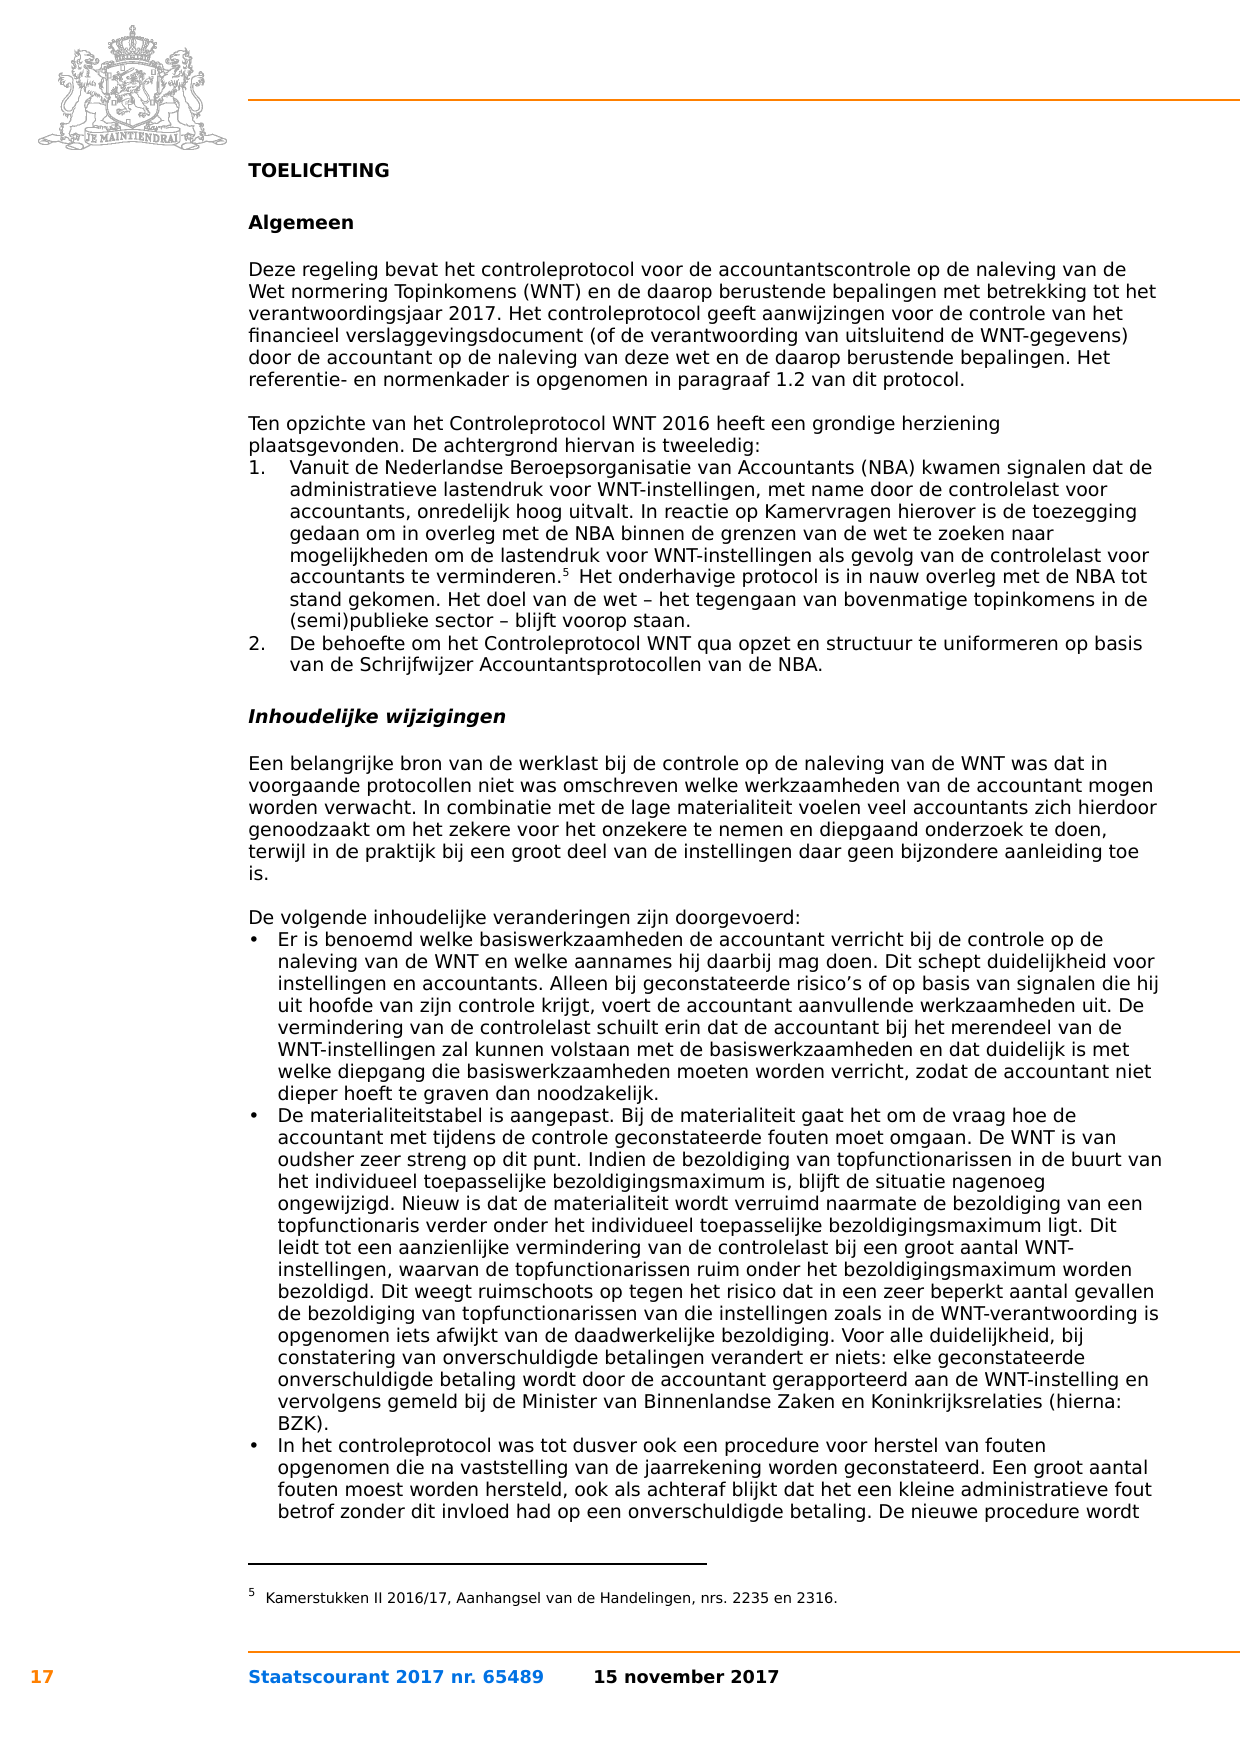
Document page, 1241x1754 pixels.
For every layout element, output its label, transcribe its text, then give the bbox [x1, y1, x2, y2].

subtitle Inhoudelijke wijzigingen [248, 706, 1163, 728]
text • De materialiteitstabel is aangepast. Bij de materialiteit gaat het om de vraag hoe de accountant met tijdens de controle geconstateerde fouten moet omgaan. De WNT is van oudsher zeer streng op dit punt. Indien de bezoldiging van topfunctionarissen in de buurt van het individueel toepasselijke bezoldigingsmaximum is, blijft de situatie nagenoeg ongewijzigd. Nieuw is dat de materialiteit wordt verruimd naarmate de bezoldiging van een topfunctionaris verder onder het individueel toepasselijke bezoldigingsmaximum ligt. Dit leidt tot een aanzienlijke vermindering van de controlelast bij een groot aantal WNT-instellingen, waarvan de topfunctionarissen ruim onder het bezoldigingsmaximum worden bezoldigd. Dit weegt ruimschoots op tegen het risico dat in een zeer beperkt aantal gevallen de bezoldiging van topfunctionarissen van die instellingen zoals in de WNT-verantwoording is opgenomen iets afwijkt van de daadwerkelijke bezoldiging. Voor alle duidelijkheid, bij constatering van onverschuldigde betalingen verandert er niets: elke geconstateerde onverschuldigde betaling wordt door de accountant gerapporteerd aan de WNT-instelling en vervolgens gemeld bij de Minister van Binnenlandse Zaken en Koninkrijksrelaties (hierna: BZK). [248, 1105, 1163, 1434]
picture [38, 25, 227, 150]
subtitle Algemeen [248, 212, 1163, 234]
text De volgende inhoudelijke veranderingen zijn doorgevoerd: [248, 907, 1163, 929]
text 1. Vanuit de Nederlandse Beroepsorganisatie van Accountants (NBA) kwamen signalen dat de administratieve lastendruk voor WNT-instellingen, met name door de controlelast voor accountants, onredelijk hoog uitvalt. In reactie op Kamervragen hierover is de toezegging gedaan om in overleg met de NBA binnen de grenzen van de wet te zoeken naar mogelijkheden om de lastendruk voor WNT-instellingen als gevolg van de controlelast voor accountants te verminderen. Het onderhavige protocol is in nauw overleg met de NBA tot stand gekomen. Het doel van de wet – het tegengaan van bovenmatige topinkomens in de (semi)publieke sector – blijft voorop staan. [248, 457, 1163, 632]
text Deze regeling bevat het controleprotocol voor de accountantscontrole op de naleving van de Wet normering Topinkomens (WNT) en de daarop berustende bepalingen met betrekking tot het verantwoordingsjaar 2017. Het controleprotocol geeft aanwijzingen voor de controle van het financieel verslaggevingsdocument (of de verantwoording van uitsluitend de WNT-gegevens) door de accountant op de naleving van deze wet en de daarop berustende bepalingen. Het referentie- en normenkader is opgenomen in paragraaf 1.2 van dit protocol. [248, 259, 1163, 391]
text Ten opzichte van het Controleprotocol WNT 2016 heeft een grondige herziening plaatsgevonden. De achtergrond hiervan is tweeledig: [248, 413, 1163, 457]
text • Er is benoemd welke basiswerkzaamheden de accountant verricht bij de controle op de naleving van de WNT en welke aannames hij daarbij mag doen. Dit schept duidelijkheid voor instellingen en accountants. Alleen bij geconstateerde risico’s of op basis van signalen die hij uit hoofde van zijn controle krijgt, voert de accountant aanvullende werkzaamheden uit. De vermindering van de controlelast schuilt erin dat de accountant bij het merendeel van de WNT-instellingen zal kunnen volstaan met de basiswerkzaamheden en dat duidelijk is met welke diepgang die basiswerkzaamheden moeten worden verricht, zodat de accountant niet dieper hoeft te graven dan noodzakelijk. [248, 929, 1163, 1105]
text 2. De behoefte om het Controleprotocol WNT qua opzet en structuur te uniformeren op basis van de Schrijfwijzer Accountantsprotocollen van de NBA. [248, 632, 1163, 676]
text Een belangrijke bron van de werklast bij de controle op de naleving van de WNT was dat in voorgaande protocollen niet was omschreven welke werkzaamheden van de accountant mogen worden verwacht. In combinatie met de lage materialiteit voelen veel accountants zich hierdoor genoodzaakt om het zekere voor het onzekere te nemen en diepgaand onderzoek te doen, terwijl in de praktijk bij een groot deel van de instellingen daar geen bijzondere aanleiding toe is. [248, 753, 1163, 885]
text Kamerstukken II 2016/17, Aanhangsel van de Handelingen, nrs. 2235 en 2316. [248, 1586, 1163, 1608]
subtitle TOELICHTING [248, 160, 1163, 182]
text • In het controleprotocol was tot dusver ook een procedure voor herstel van fouten opgenomen die na vaststelling van de jaarrekening worden geconstateerd. Een groot aantal fouten moest worden hersteld, ook als achteraf blijkt dat het een kleine administratieve fout betrof zonder dit invloed had op een onverschuldigde betaling. De nieuwe procedure wordt [248, 1434, 1163, 1522]
